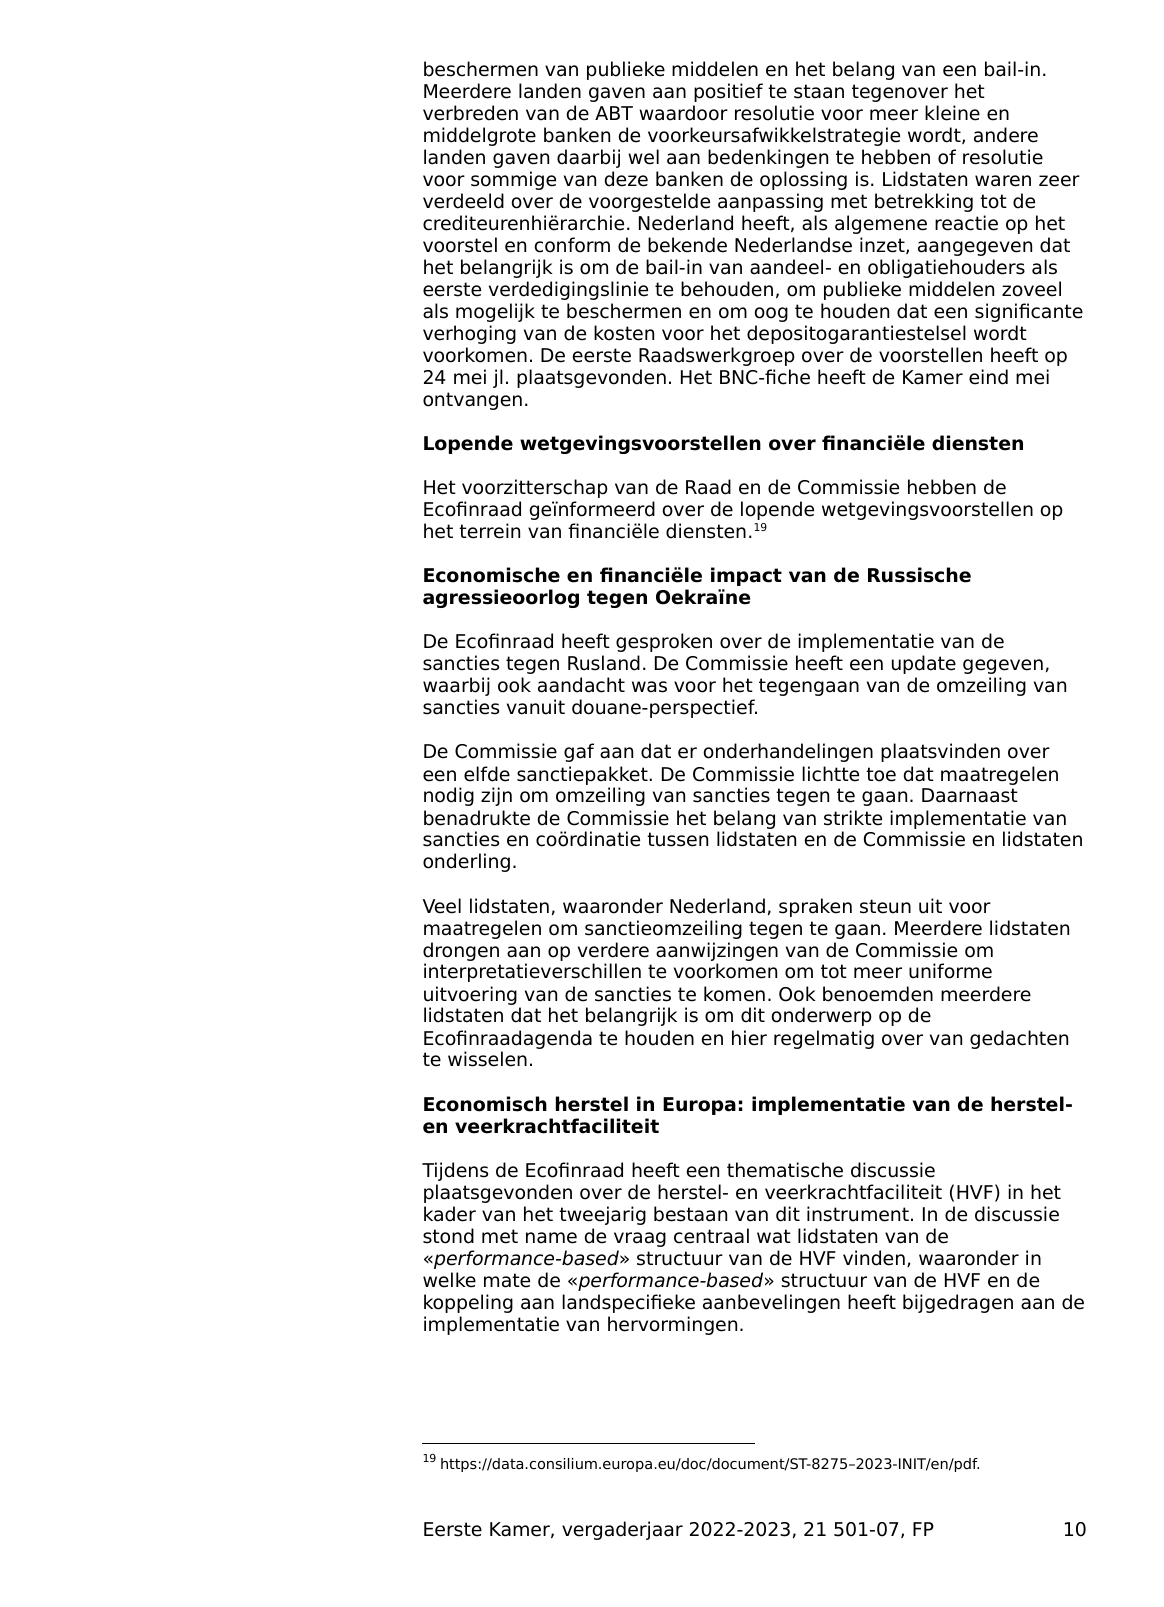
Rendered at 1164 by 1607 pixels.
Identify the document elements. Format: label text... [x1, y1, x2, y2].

text De Ecofinraad heeft gesproken over de implementatie van de sancties tegen Rusland. De Commissie heeft een update gegeven, waarbij ook aandacht was voor het tegengaan van de omzeiling van sancties vanuit douane-perspectief. [422, 631, 1087, 719]
text Tijdens de Ecofinraad heeft een thematische discussie plaatsgevonden over de herstel- en veerkrachtfaciliteit (HVF) in het kader van het tweejarig bestaan van dit instrument. In de discussie stond met name de vraag centraal wat lidstaten van de «performance-based» structuur van de HVF vinden, waaronder in welke mate de «performance-based» structuur van de HVF en de koppeling aan landspecifieke aanbevelingen heeft bijgedragen aan de implementatie van hervormingen. [422, 1160, 1087, 1336]
subtitle Economische en financiële impact van de Russische agressieoorlog tegen Oekraïne [422, 565, 1087, 609]
text De Commissie gaf aan dat er onderhandelingen plaatsvinden over een elfde sanctiepakket. De Commissie lichtte toe dat maatregelen nodig zijn om omzeiling van sancties tegen te gaan. Daarnaast benadrukte de Commissie het belang van strikte implementatie van sancties en coördinatie tussen lidstaten en de Commissie en lidstaten onderling. [422, 741, 1087, 873]
text Het voorzitterschap van de Raad en de Commissie hebben de Ecofinraad geïnformeerd over de lopende wetgevingsvoorstellen op het terrein van financiële diensten. [422, 477, 1087, 543]
text https://data.consilium.europa.eu/doc/document/ST-8275–2023-INIT/en/pdf. [422, 1452, 1087, 1474]
text Veel lidstaten, waaronder Nederland, spraken steun uit voor maatregelen om sanctieomzeiling tegen te gaan. Meerdere lidstaten drongen aan op verdere aanwijzingen van de Commissie om interpretatieverschillen te voorkomen om tot meer uniforme uitvoering van de sancties te komen. Ook benoemden meerdere lidstaten dat het belangrijk is om dit onderwerp op de Ecofinraadagenda te houden en hier regelmatig over van gedachten te wisselen. [422, 896, 1087, 1071]
subtitle Lopende wetgevingsvoorstellen over financiële diensten [422, 433, 1087, 455]
text beschermen van publieke middelen en het belang van een bail-in. Meerdere landen gaven aan positief te staan tegenover het verbreden van de ABT waardoor resolutie voor meer kleine en middelgrote banken de voorkeursafwikkelstrategie wordt, andere landen gaven daarbij wel aan bedenkingen te hebben of resolutie voor sommige van deze banken de oplossing is. Lidstaten waren zeer verdeeld over de voorgestelde aanpassing met betrekking tot de crediteurenhiërarchie. Nederland heeft, als algemene reactie op het voorstel en conform de bekende Nederlandse inzet, aangegeven dat het belangrijk is om de bail-in van aandeel- en obligatiehouders als eerste verdedigingslinie te behouden, om publieke middelen zoveel als mogelijk te beschermen en om oog te houden dat een significante verhoging van de kosten voor het depositogarantiestelsel wordt voorkomen. De eerste Raadswerkgroep over de voorstellen heeft op 24 mei jl. plaatsgevonden. Het BNC-fiche heeft de Kamer eind mei ontvangen. [422, 59, 1087, 411]
subtitle Economisch herstel in Europa: implementatie van de herstel- en veerkrachtfaciliteit [422, 1093, 1087, 1137]
